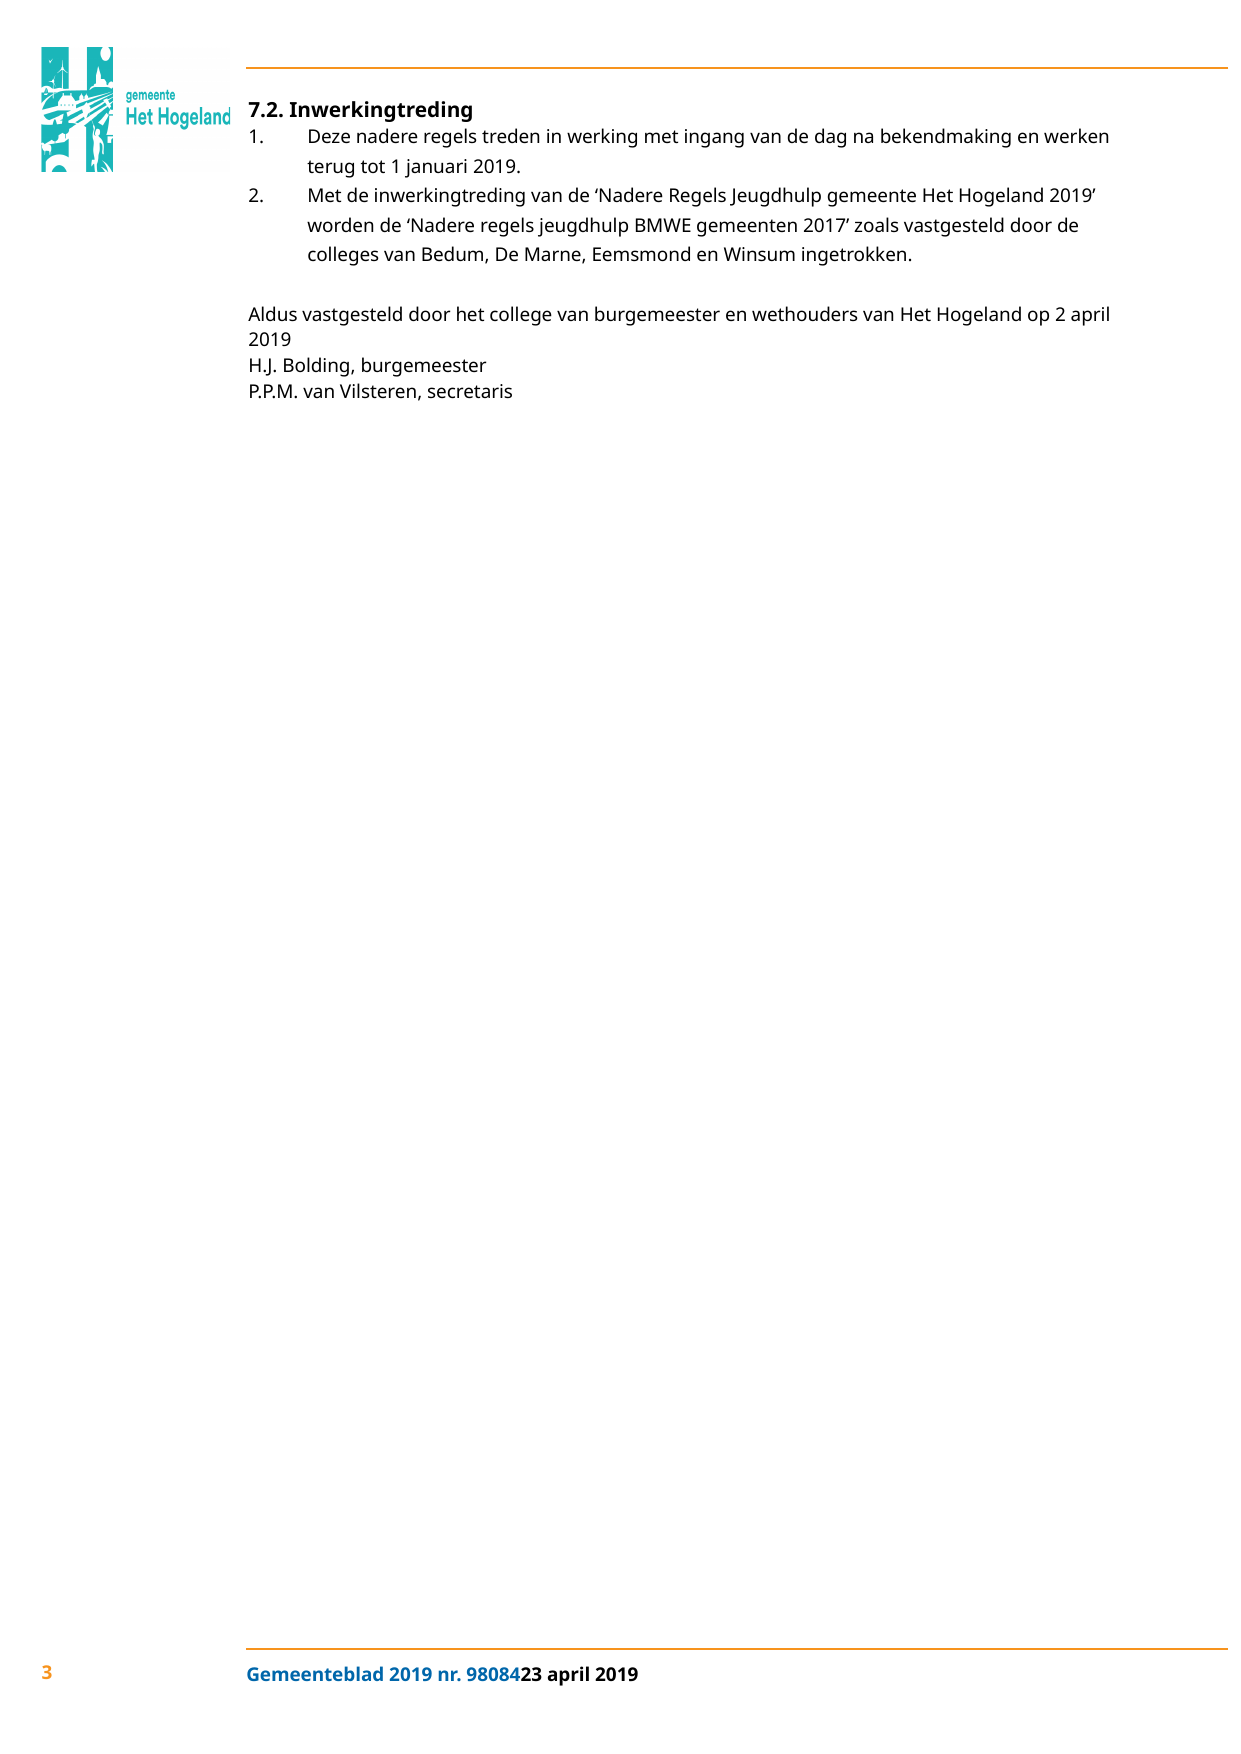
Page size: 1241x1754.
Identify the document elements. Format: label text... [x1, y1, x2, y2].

text 7.2. Inwerkingtreding [248, 95, 1152, 123]
list Deze nadere regels treden in werking met ingang van de dag na bekendmaking en werken terug tot 1 januari 2019. [248, 123, 1152, 178]
list Met de inwerkingtreding van de ‘Nadere Regels Jeugdhulp gemeente Het Hogeland 2019’ worden de ‘Nadere regels jeugdhulp BMWE gemeenten 2017’ zoals vastgesteld door de colleges van Bedum, De Marne, Eemsmond en Winsum ingetrokken. [248, 182, 1152, 267]
text H.J. Bolding, burgemeester [248, 352, 1152, 378]
picture [41, 47, 231, 172]
text Aldus vastgesteld door het college van burgemeester en wethouders van Het Hogeland op 2 april 2019 [248, 301, 1152, 352]
text P.P.M. van Vilsteren, secretaris [248, 378, 1152, 404]
